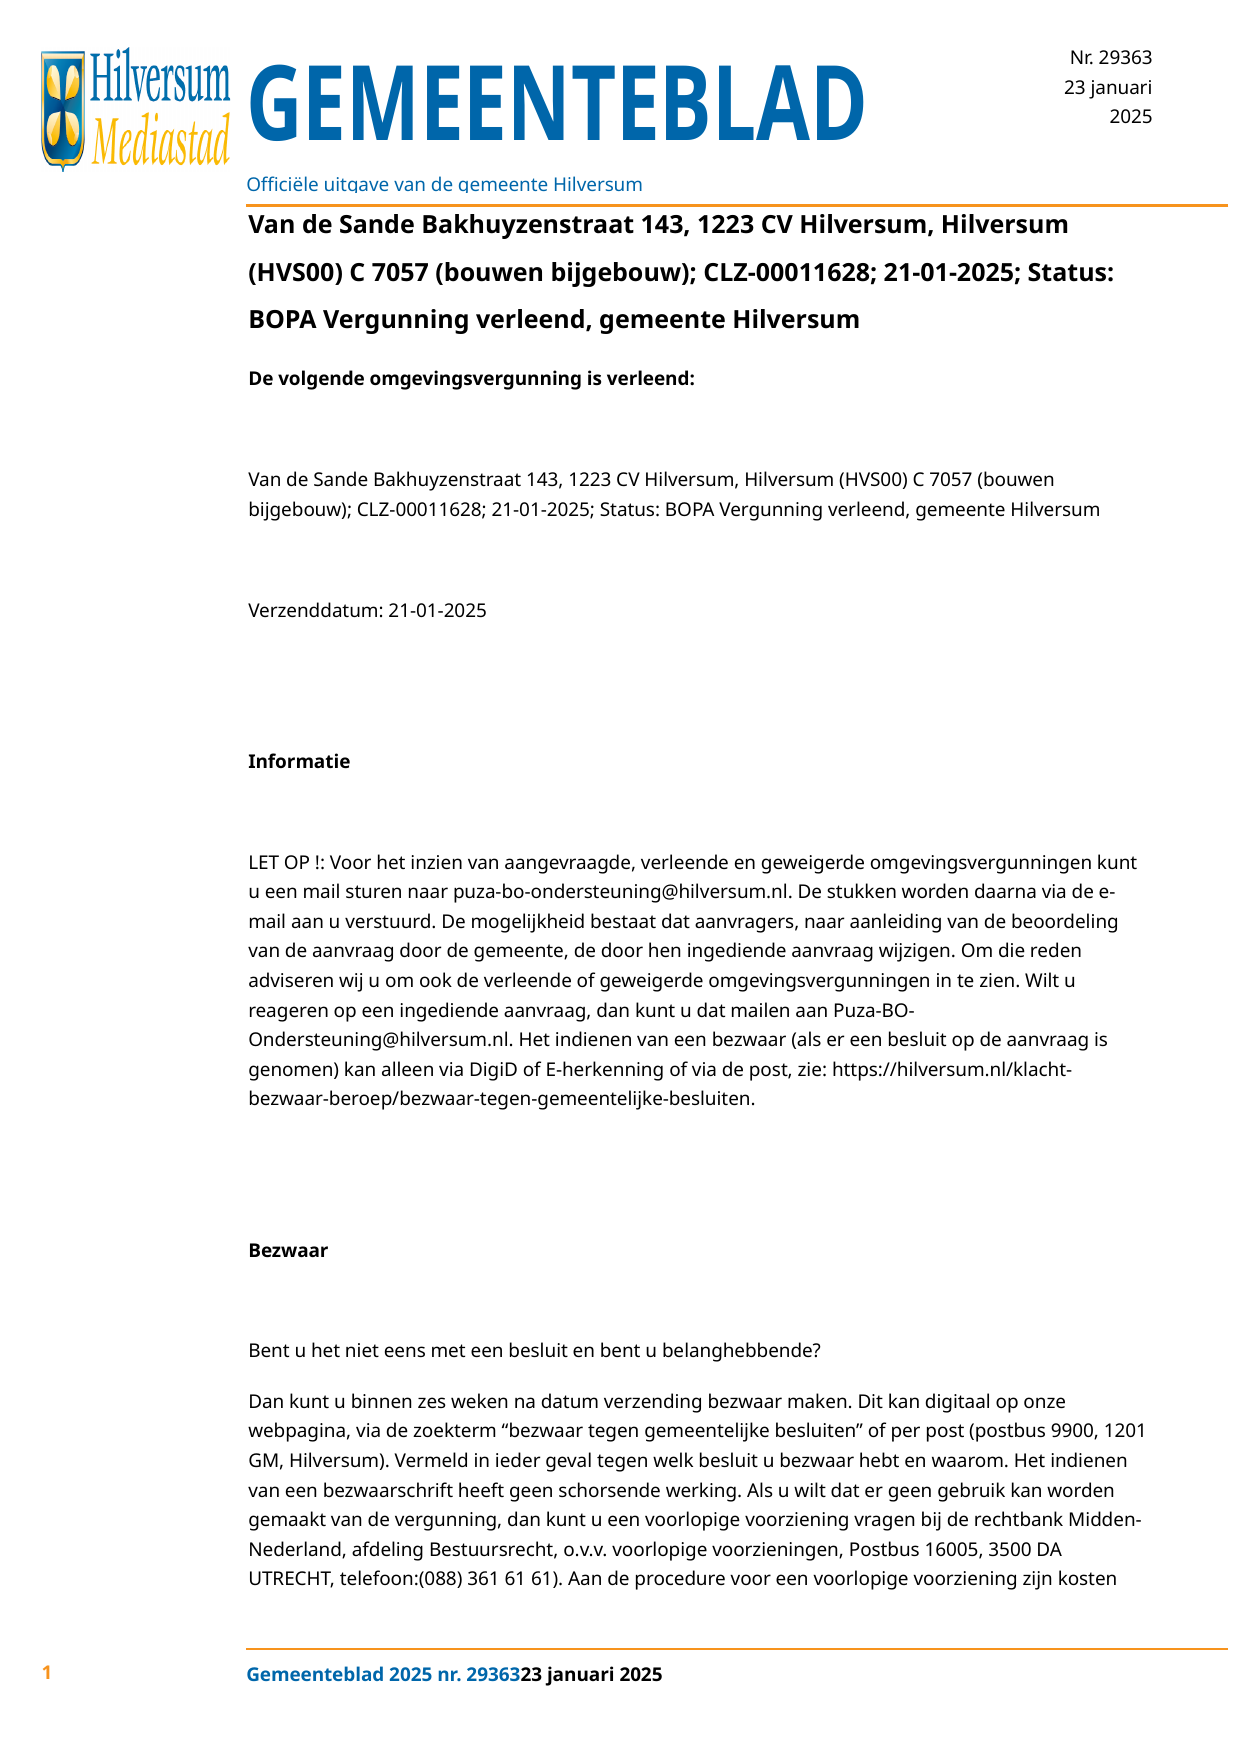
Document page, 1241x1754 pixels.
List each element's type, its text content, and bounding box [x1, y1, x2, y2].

text Bezwaar [248, 1237, 1152, 1262]
text LET OP !: Voor het inzien van aangevraagde, verleende en geweigerde omgevingsvergunningen kunt u een mail sturen naar puza-bo-ondersteuning@hilversum.nl. De stukken worden daarna via de e-mail aan u verstuurd. De mogelijkheid bestaat dat aanvragers, naar aanleiding van de beoordeling van de aanvraag door de gemeente, de door hen ingediende aanvraag wijzigen. Om die reden adviseren wij u om ook de verleende of geweigerde omgevingsvergunningen in te zien. Wilt u reageren op een ingediende aanvraag, dan kunt u dat mailen aan Puza-BO-Ondersteuning@hilversum.nl. Het indienen van een bezwaar (als er een besluit op de aanvraag is genomen) kan alleen via DigiD of E-herkenning of via de post, zie: https://hilversum.nl/klacht-bezwaar-beroep/bezwaar-tegen-gemeentelijke-besluiten. [248, 849, 1152, 1111]
text Bent u het niet eens met een besluit en bent u belanghebbende? [248, 1338, 1152, 1363]
picture [41, 47, 231, 172]
text Van de Sande Bakhuyzenstraat 143, 1223 CV Hilversum, Hilversum (HVS00) C 7057 (bouwen bijgebouw); CLZ-00011628; 21-01-2025; Status: BOPA Vergunning verleend, gemeente Hilversum [248, 207, 1152, 336]
text De volgende omgevingsvergunning is verleend: [248, 366, 1152, 391]
text Van de Sande Bakhuyzenstraat 143, 1223 CV Hilversum, Hilversum (HVS00) C 7057 (bouwen bijgebouw); CLZ-00011628; 21-01-2025; Status: BOPA Vergunning verleend, gemeente Hilversum [248, 466, 1152, 522]
text Verzenddatum: 21-01-2025 [248, 597, 1152, 622]
text Dan kunt u binnen zes weken na datum verzending bezwaar maken. Dit kan digitaal op onze webpagina, via de zoekterm “bezwaar tegen gemeentelijke besluiten” of per post (postbus 9900, 1201 GM, Hilversum). Vermeld in ieder geval tegen welk besluit u bezwaar hebt en waarom. Het indienen van een bezwaarschrift heeft geen schorsende werking. Als u wilt dat er geen gebruik kan worden gemaakt van de vergunning, dan kunt u een voorlopige voorziening vragen bij de rechtbank Midden-Nederland, afdeling Bestuursrecht, o.v.v. voorlopige voorzieningen, Postbus 16005, 3500 DA UTRECHT, telefoon:(088) 361 61 61). Aan de procedure voor een voorlopige voorziening zijn kosten [248, 1388, 1152, 1591]
text Informatie [248, 748, 1152, 774]
